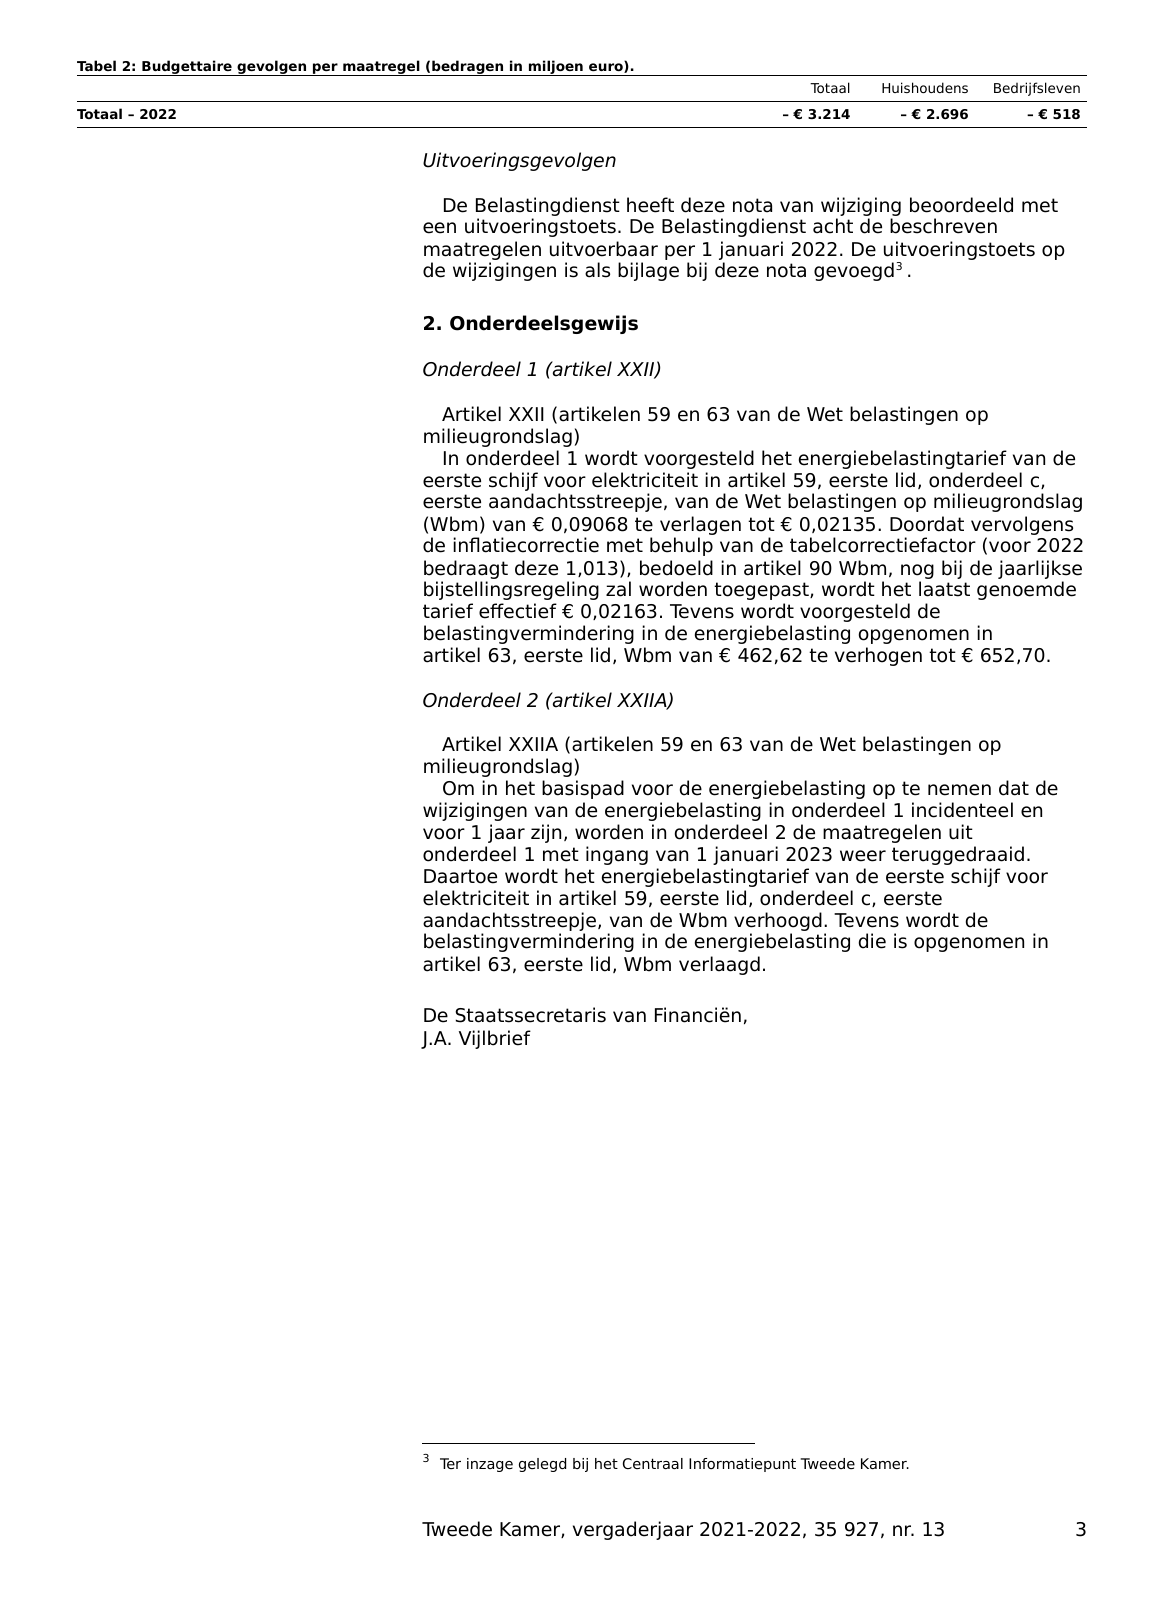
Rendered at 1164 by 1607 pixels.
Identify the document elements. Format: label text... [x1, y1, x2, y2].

text Artikel XXIIA (artikelen 59 en 63 van de Wet belastingen op milieugrondslag) [422, 734, 1087, 778]
table_cell – € 2.696 [856, 102, 974, 127]
table_cell Huishoudens [856, 76, 974, 101]
text De Belastingdienst heeft deze nota van wijziging beoordeeld met een uitvoeringstoets. De Belastingdienst acht de beschreven maatregelen uitvoerbaar per 1 januari 2022. De uitvoeringstoets op de wijzigingen is als bijlage bij deze nota gevoegd. [422, 194, 1087, 282]
table_cell Bedrijfsleven [974, 76, 1087, 101]
text Ter inzage gelegd bij het Centraal Informatiepunt Tweede Kamer. [422, 1452, 1087, 1474]
table_cell [372, 76, 756, 101]
table_cell [372, 102, 756, 127]
text Artikel XXII (artikelen 59 en 63 van de Wet belastingen op milieugrondslag) [422, 403, 1087, 447]
text In onderdeel 1 wordt voorgesteld het energiebelastingtarief van de eerste schijf voor elektriciteit in artikel 59, eerste lid, onderdeel c, eerste aandachtsstreepje, van de Wet belastingen op milieugrondslag (Wbm) van € 0,09068 te verlagen tot € 0,02135. Doordat vervolgens de inflatiecorrectie met behulp van de tabelcorrectiefactor (voor 2022 bedraagt deze 1,013), bedoeld in artikel 90 Wbm, nog bij de jaarlijkse bijstellingsregeling zal worden toegepast, wordt het laatst genoemde tarief effectief € 0,02163. Tevens wordt voorgesteld de belastingvermindering in de energiebelasting opgenomen in artikel 63, eerste lid, Wbm van € 462,62 te verhogen tot € 652,70. [422, 447, 1087, 667]
table_cell Totaal – 2022 [77, 102, 372, 127]
table_cell – € 518 [974, 102, 1087, 127]
subtitle Onderdeel 1 (artikel XXII) [422, 359, 1087, 381]
table_header Tabel 2: Budgettaire gevolgen per maatregel (bedragen in miljoen euro). [77, 59, 1087, 75]
subtitle Onderdeel 2 (artikel XXIIA) [422, 689, 1087, 711]
subtitle Uitvoeringsgevolgen [422, 150, 1087, 172]
subtitle 2. Onderdeelsgewijs [422, 312, 1087, 334]
table_cell – € 3.214 [756, 102, 856, 127]
text Om in het basispad voor de energiebelasting op te nemen dat de wijzigingen van de energiebelasting in onderdeel 1 incidenteel en voor 1 jaar zijn, worden in onderdeel 2 de maatregelen uit onderdeel 1 met ingang van 1 januari 2023 weer teruggedraaid. Daartoe wordt het energiebelastingtarief van de eerste schijf voor elektriciteit in artikel 59, eerste lid, onderdeel c, eerste aandachtsstreepje, van de Wbm verhoogd. Tevens wordt de belastingvermindering in de energiebelasting die is opgenomen in artikel 63, eerste lid, Wbm verlaagd. [422, 778, 1087, 975]
table_cell Totaal [756, 76, 856, 101]
text De Staatssecretaris van Financiën, J.A. Vijlbrief [422, 1005, 1087, 1049]
table_cell [77, 76, 372, 101]
